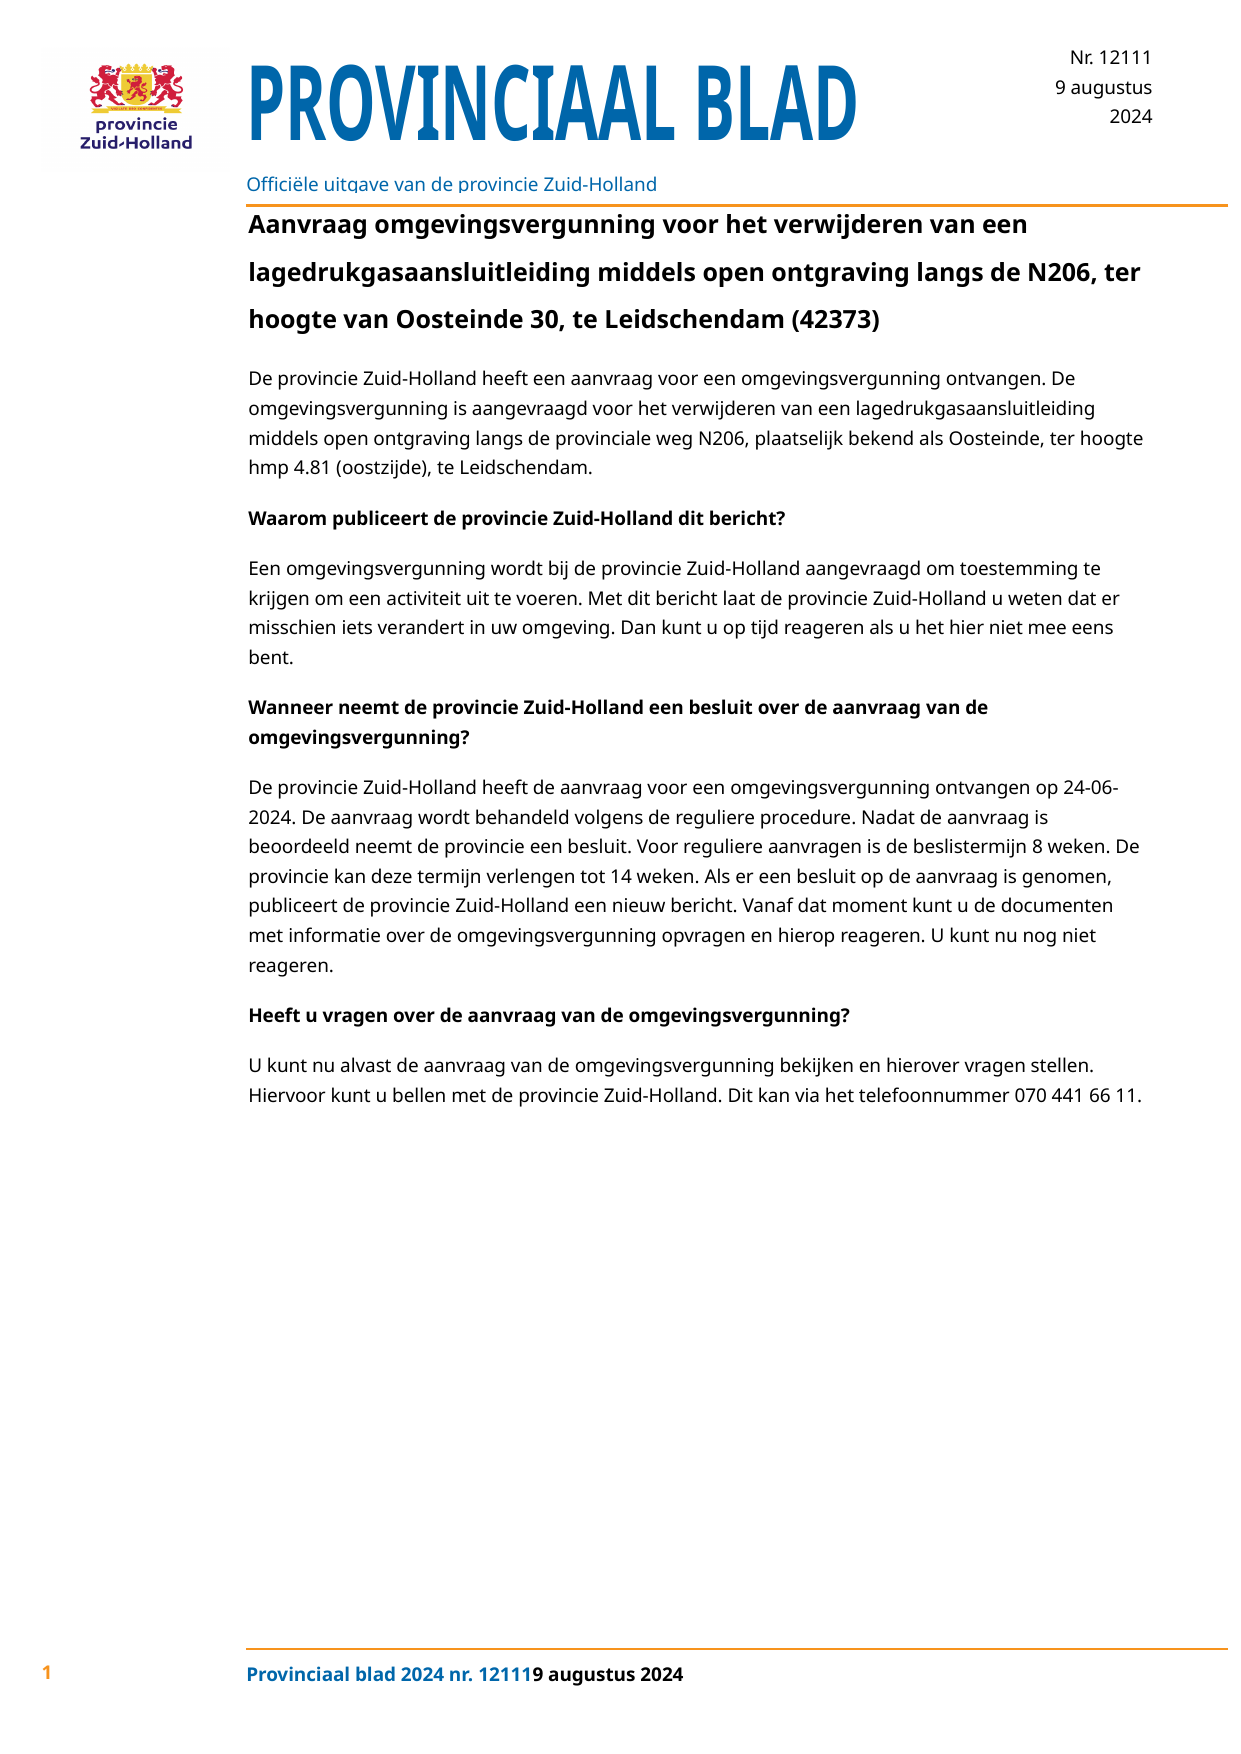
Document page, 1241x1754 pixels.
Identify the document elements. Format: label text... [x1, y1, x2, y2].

text Wanneer neemt de provincie Zuid-Holland een besluit over de aanvraag van de omgevingsvergunning? [248, 694, 1152, 749]
text De provincie Zuid-Holland heeft de aanvraag voor een omgevingsvergunning ontvangen op 24-06-2024. De aanvraag wordt behandeld volgens de reguliere procedure. Nadat de aanvraag is beoordeeld neemt de provincie een besluit. Voor reguliere aanvragen is de beslistermijn 8 weken. De provincie kan deze termijn verlengen tot 14 weken. Als er een besluit op de aanvraag is genomen, publiceert de provincie Zuid-Holland een nieuw bericht. Vanaf dat moment kunt u de documenten met informatie over de omgevingsvergunning opvragen en hierop reageren. U kunt nu nog niet reageren. [248, 774, 1152, 977]
text De provincie Zuid-Holland heeft een aanvraag voor een omgevingsvergunning ontvangen. De omgevingsvergunning is aangevraagd voor het verwijderen van een lagedrukgasaansluitleiding middels open ontgraving langs de provinciale weg N206, plaatselijk bekend als Oosteinde, ter hoogte hmp 4.81 (oostzijde), te Leidschendam. [248, 366, 1152, 480]
picture [41, 47, 231, 172]
text Waarom publiceert de provincie Zuid-Holland dit bericht? [248, 505, 1152, 530]
text Aanvraag omgevingsvergunning voor het verwijderen van een lagedrukgasaansluitleiding middels open ontgraving langs de N206, ter hoogte van Oosteinde 30, te Leidschendam (42373) [248, 207, 1152, 336]
text U kunt nu alvast de aanvraag van de omgevingsvergunning bekijken en hierover vragen stellen. Hiervoor kunt u bellen met de provincie Zuid-Holland. Dit kan via het telefoonnummer 070 441 66 11. [248, 1053, 1152, 1108]
text Heeft u vragen over de aanvraag van de omgevingsvergunning? [248, 1002, 1152, 1028]
text Een omgevingsvergunning wordt bij de provincie Zuid-Holland aangevraagd om toestemming te krijgen om een activiteit uit te voeren. Met dit bericht laat de provincie Zuid-Holland u weten dat er misschien iets verandert in uw omgeving. Dan kunt u op tijd reageren als u het hier niet mee eens bent. [248, 555, 1152, 669]
